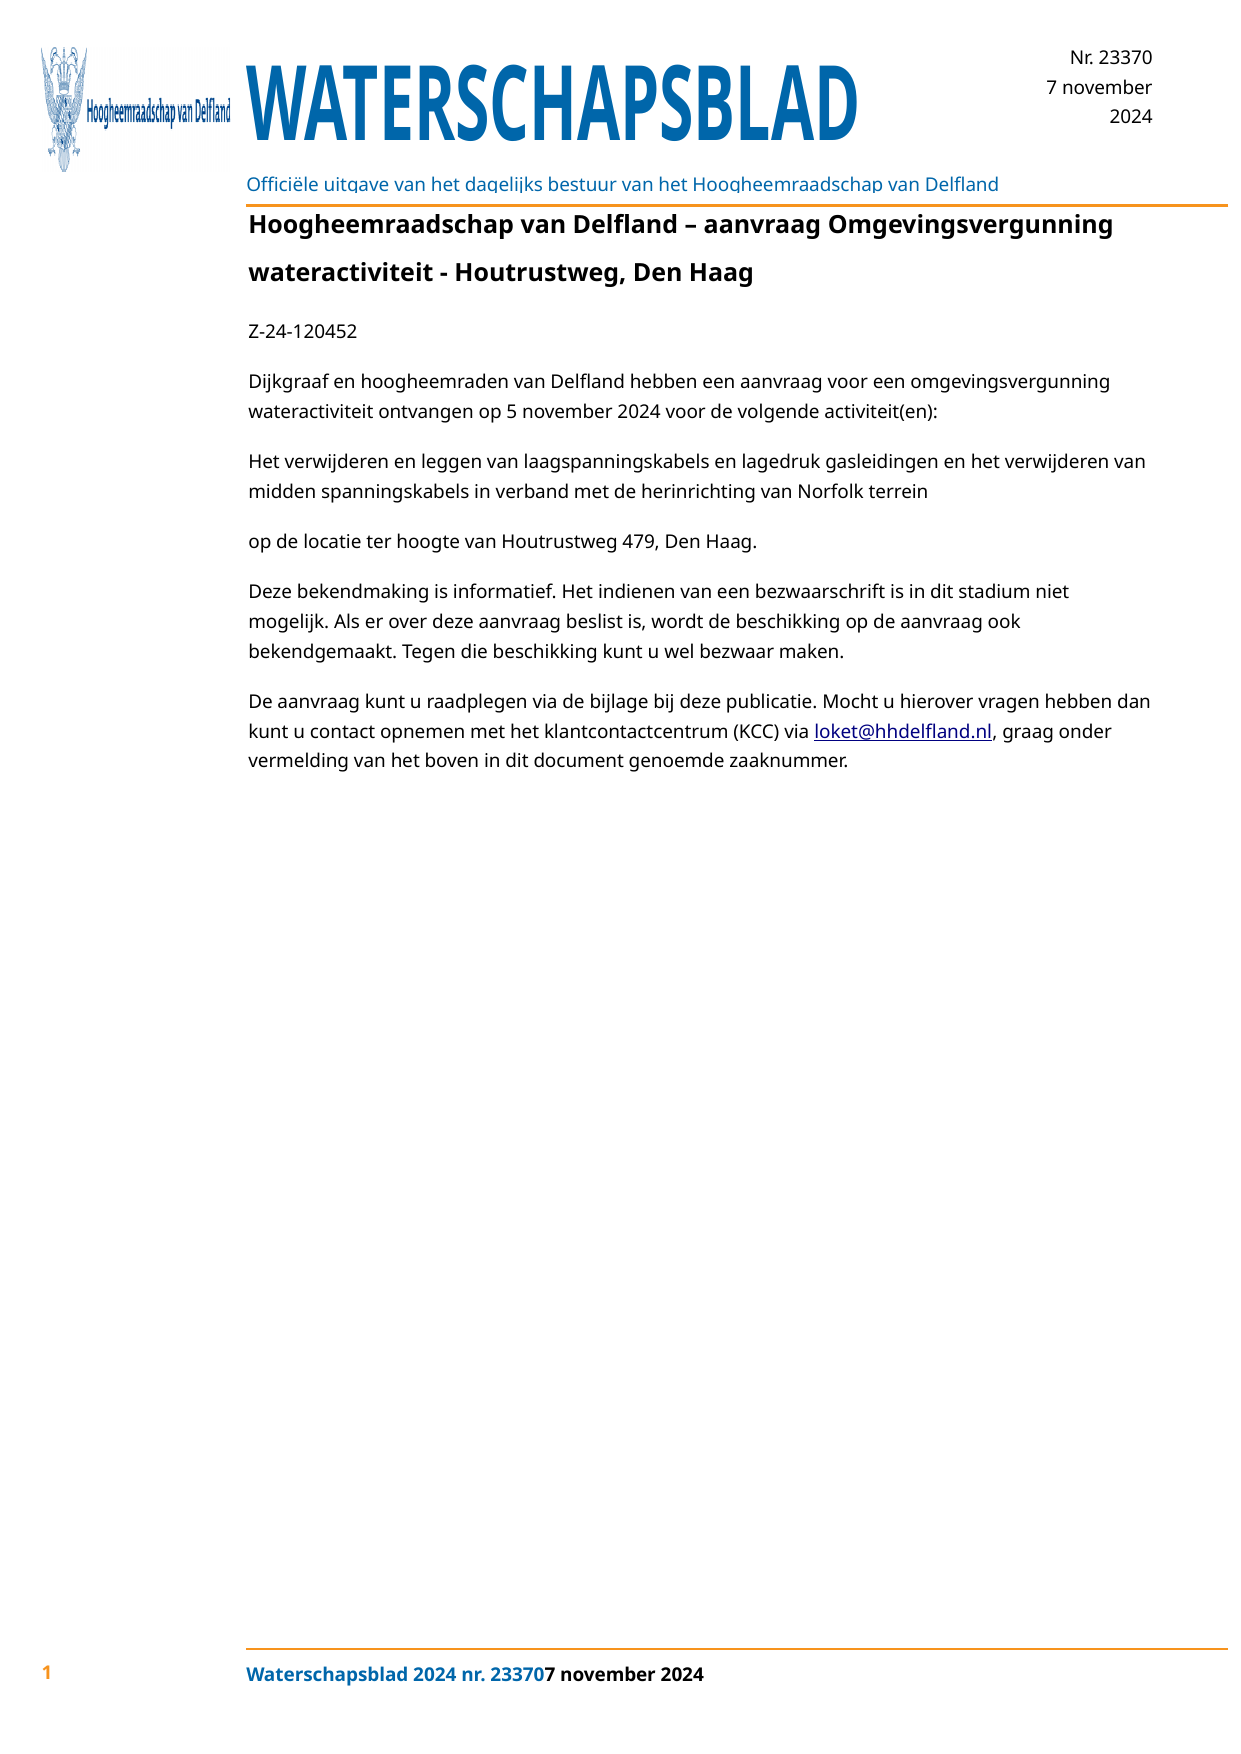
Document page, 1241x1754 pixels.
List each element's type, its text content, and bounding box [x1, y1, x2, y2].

text Het verwijderen en leggen van laagspanningskabels en lagedruk gasleidingen en het verwijderen van midden spanningskabels in verband met de herinrichting van Norfolk terrein [248, 448, 1152, 504]
text De aanvraag kunt u raadplegen via de bijlage bij deze publicatie. Mocht u hierover vragen hebben dan kunt u contact opnemen met het klantcontactcentrum (KCC) via loket@hhdelfland.nl, graag onder vermelding van het boven in dit document genoemde zaaknummer. [248, 688, 1152, 773]
picture [41, 47, 231, 172]
text Z-24-120452 [248, 318, 1152, 344]
text Deze bekendmaking is informatief. Het indienen van een bezwaarschrift is in dit stadium niet mogelijk. Als er over deze aanvraag beslist is, wordt de beschikking op de aanvraag ook bekendgemaakt. Tegen die beschikking kunt u wel bezwaar maken. [248, 579, 1152, 664]
text op de locatie ter hoogte van Houtrustweg 479, Den Haag. [248, 528, 1152, 554]
text Dijkgraaf en hoogheemraden van Delfland hebben een aanvraag voor een omgevingsvergunning wateractiviteit ontvangen op 5 november 2024 voor de volgende activiteit(en): [248, 368, 1152, 424]
text Hoogheemraadschap van Delfland – aanvraag Omgevingsvergunning wateractiviteit - Houtrustweg, Den Haag [248, 207, 1152, 288]
